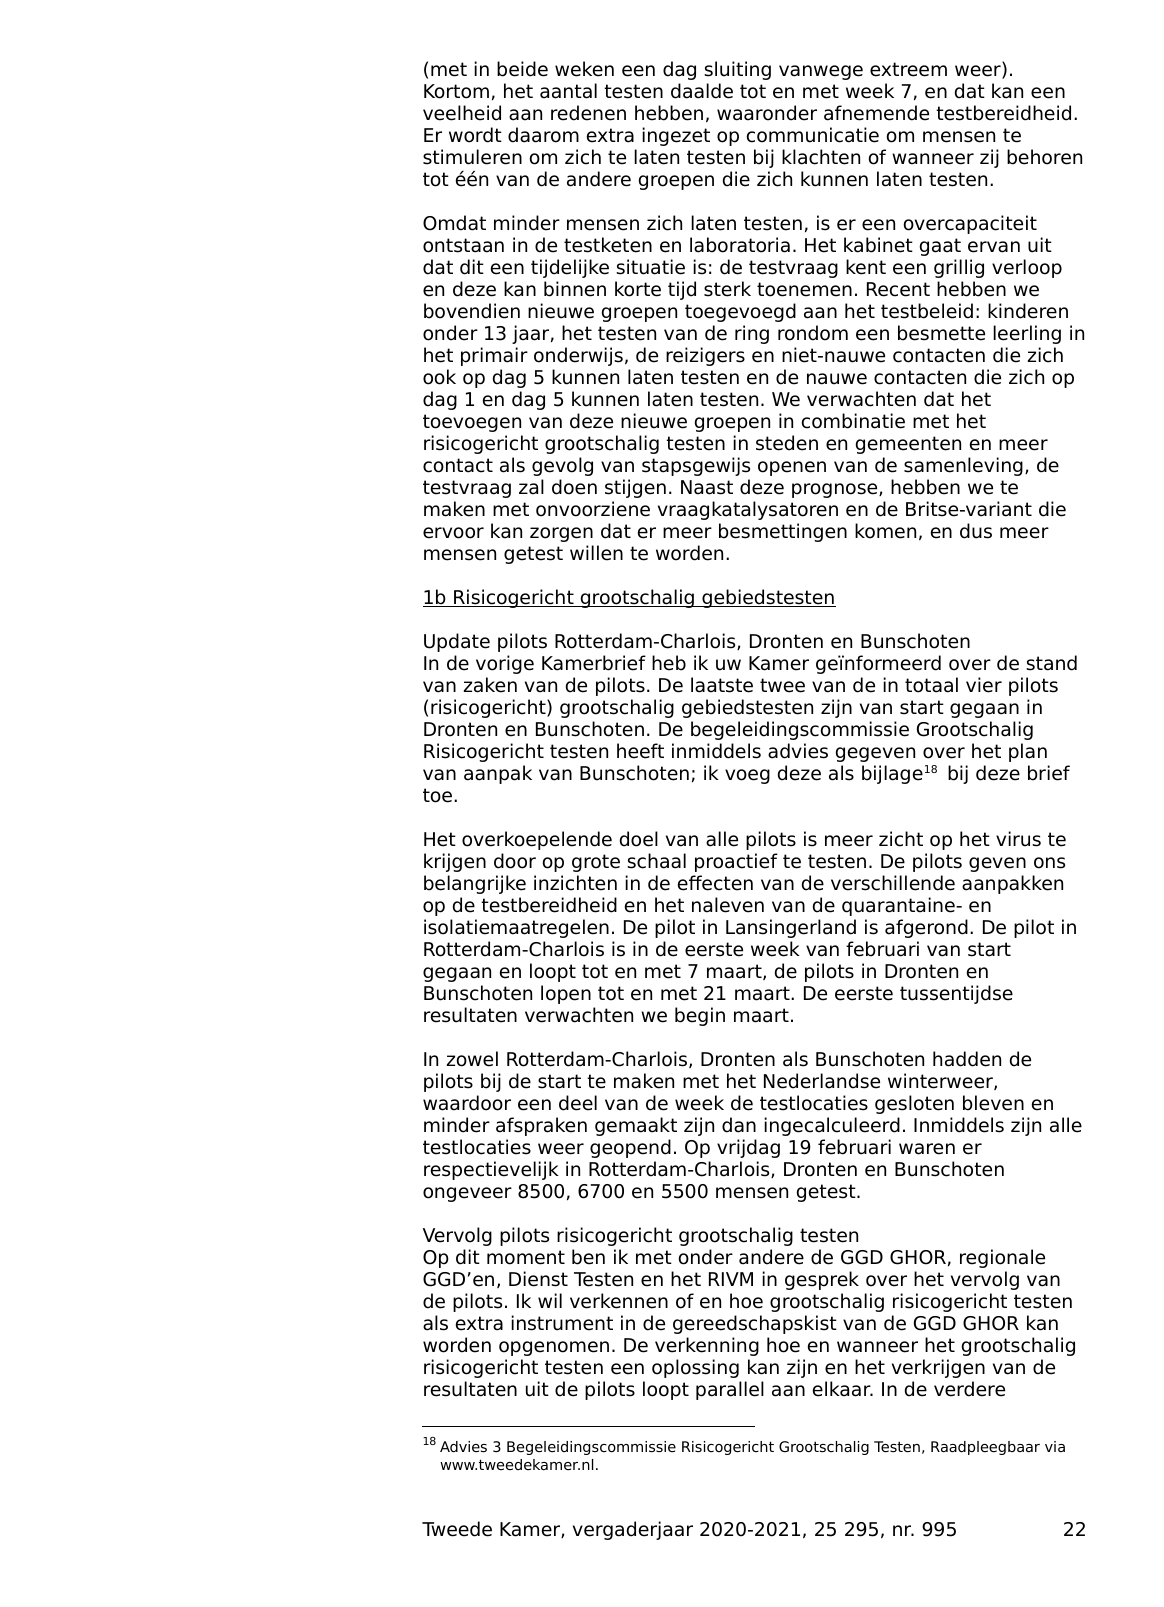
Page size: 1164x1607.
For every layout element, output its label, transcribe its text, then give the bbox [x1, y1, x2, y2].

text Update pilots Rotterdam-Charlois, Dronten en Bunschoten [422, 631, 1087, 653]
text Advies 3 Begeleidingscommissie Risicogericht Grootschalig Testen, Raadpleegbaar via www.tweedekamer.nl. [422, 1435, 1087, 1474]
text Vervolg pilots risicogericht grootschalig testen [422, 1225, 1087, 1247]
text Het overkoepelende doel van alle pilots is meer zicht op het virus te krijgen door op grote schaal proactief te testen. De pilots geven ons belangrijke inzichten in de effecten van de verschillende aanpakken op de testbereidheid en het naleven van de quarantaine- en isolatiemaatregelen. De pilot in Lansingerland is afgerond. De pilot in Rotterdam-Charlois is in de eerste week van februari van start gegaan en loopt tot en met 7 maart, de pilots in Dronten en Bunschoten lopen tot en met 21 maart. De eerste tussentijdse resultaten verwachten we begin maart. [422, 829, 1087, 1027]
text (met in beide weken een dag sluiting vanwege extreem weer). Kortom, het aantal testen daalde tot en met week 7, en dat kan een veelheid aan redenen hebben, waaronder afnemende testbereidheid. Er wordt daarom extra ingezet op communicatie om mensen te stimuleren om zich te laten testen bij klachten of wanneer zij behoren tot één van de andere groepen die zich kunnen laten testen. [422, 59, 1087, 191]
text In zowel Rotterdam-Charlois, Dronten als Bunschoten hadden de pilots bij de start te maken met het Nederlandse winterweer, waardoor een deel van de week de testlocaties gesloten bleven en minder afspraken gemaakt zijn dan ingecalculeerd. Inmiddels zijn alle testlocaties weer geopend. Op vrijdag 19 februari waren er respectievelijk in Rotterdam-Charlois, Dronten en Bunschoten ongeveer 8500, 6700 en 5500 mensen getest. [422, 1049, 1087, 1203]
subtitle 1b Risicogericht grootschalig gebiedstesten [422, 587, 1087, 609]
text In de vorige Kamerbrief heb ik uw Kamer geïnformeerd over de stand van zaken van de pilots. De laatste twee van de in totaal vier pilots (risicogericht) grootschalig gebiedstesten zijn van start gegaan in Dronten en Bunschoten. De begeleidingscommissie Grootschalig Risicogericht testen heeft inmiddels advies gegeven over het plan van aanpak van Bunschoten; ik voeg deze als bijlage bij deze brief toe. [422, 653, 1087, 807]
text Omdat minder mensen zich laten testen, is er een overcapaciteit ontstaan in de testketen en laboratoria. Het kabinet gaat ervan uit dat dit een tijdelijke situatie is: de testvraag kent een grillig verloop en deze kan binnen korte tijd sterk toenemen. Recent hebben we bovendien nieuwe groepen toegevoegd aan het testbeleid: kinderen onder 13 jaar, het testen van de ring rondom een besmette leerling in het primair onderwijs, de reizigers en niet-nauwe contacten die zich ook op dag 5 kunnen laten testen en de nauwe contacten die zich op dag 1 en dag 5 kunnen laten testen. We verwachten dat het toevoegen van deze nieuwe groepen in combinatie met het risicogericht grootschalig testen in steden en gemeenten en meer contact als gevolg van stapsgewijs openen van de samenleving, de testvraag zal doen stijgen. Naast deze prognose, hebben we te maken met onvoorziene vraagkatalysatoren en de Britse-variant die ervoor kan zorgen dat er meer besmettingen komen, en dus meer mensen getest willen te worden. [422, 213, 1087, 565]
text Op dit moment ben ik met onder andere de GGD GHOR, regionale GGD’en, Dienst Testen en het RIVM in gesprek over het vervolg van de pilots. Ik wil verkennen of en hoe grootschalig risicogericht testen als extra instrument in de gereedschapskist van de GGD GHOR kan worden opgenomen. De verkenning hoe en wanneer het grootschalig risicogericht testen een oplossing kan zijn en het verkrijgen van de resultaten uit de pilots loopt parallel aan elkaar. In de verdere [422, 1247, 1087, 1401]
